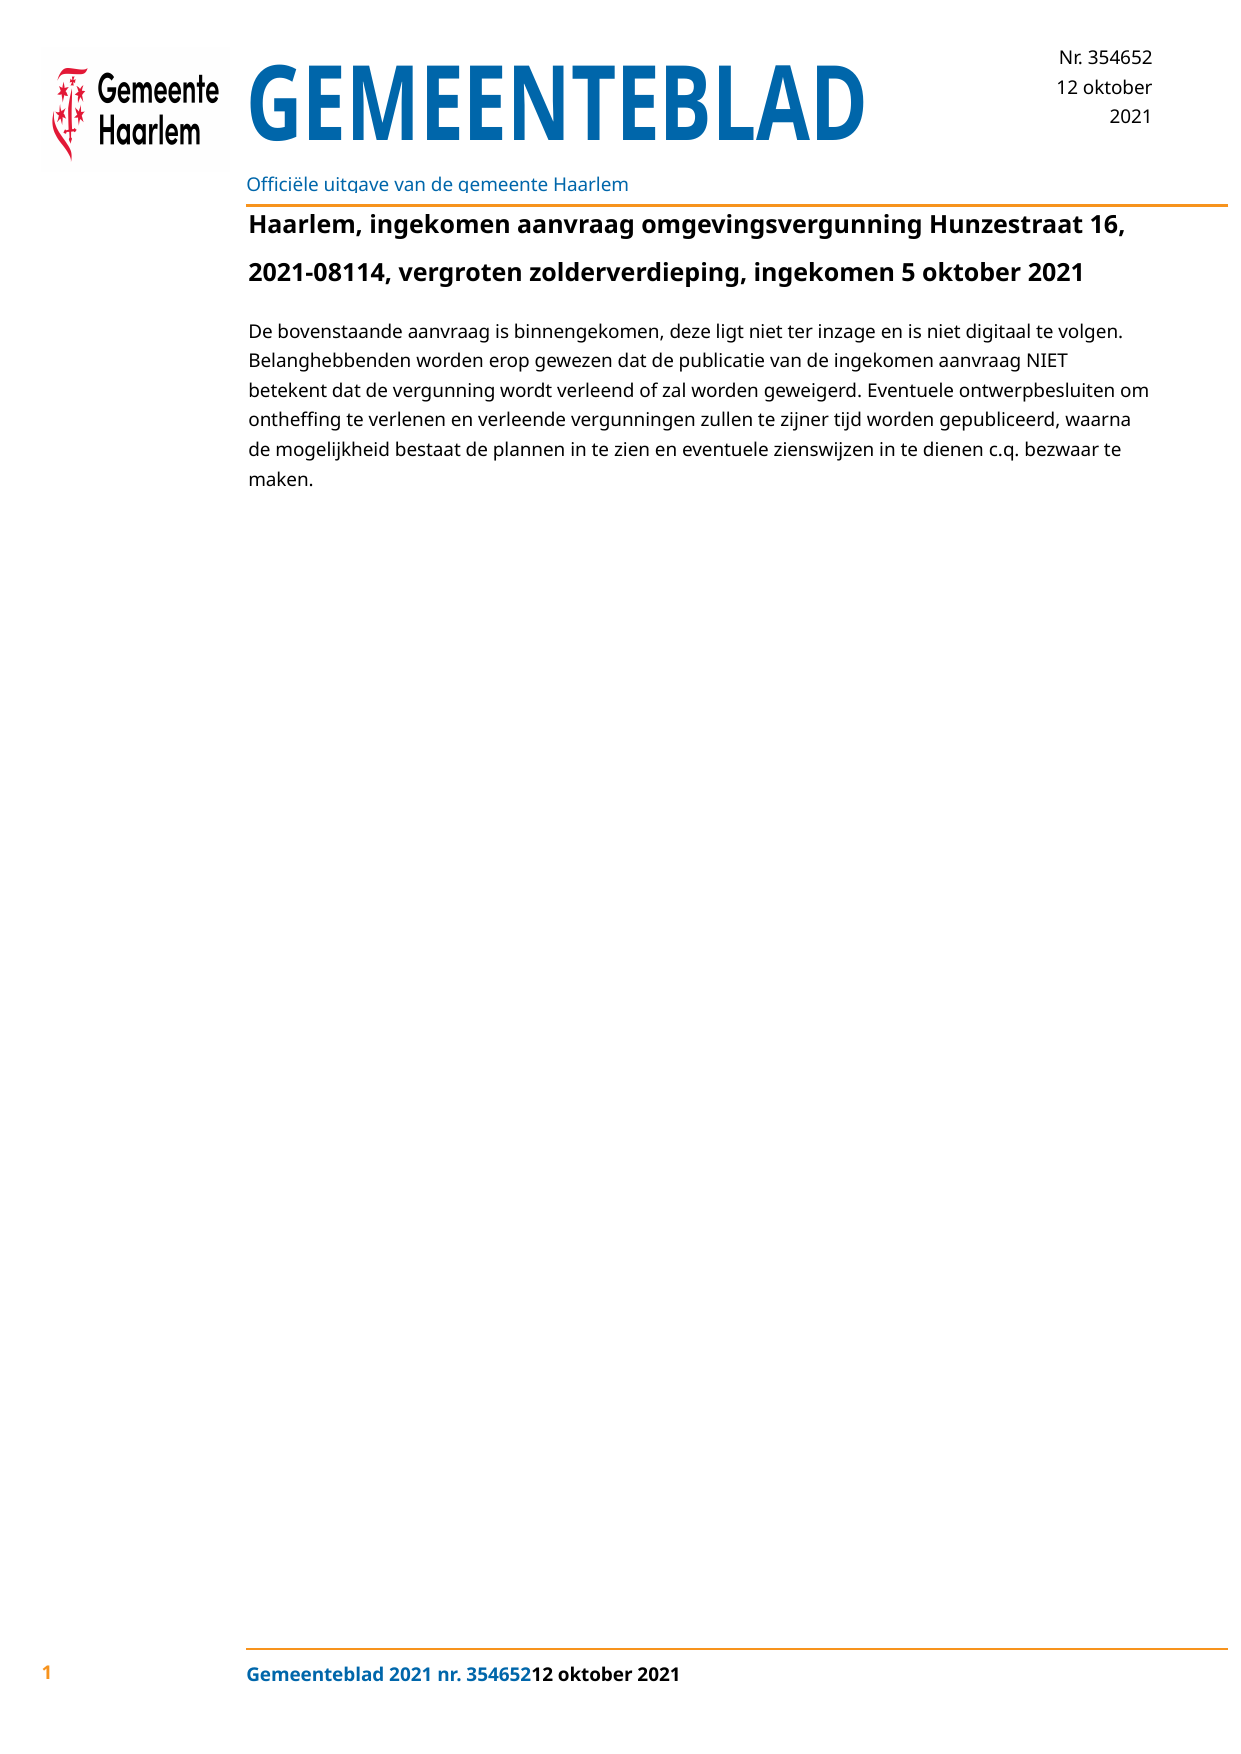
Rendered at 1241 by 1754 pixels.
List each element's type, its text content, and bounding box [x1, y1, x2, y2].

picture [41, 47, 231, 172]
text Haarlem, ingekomen aanvraag omgevingsvergunning Hunzestraat 16, 2021-08114, vergroten zolderverdieping, ingekomen 5 oktober 2021 [248, 207, 1152, 288]
text De bovenstaande aanvraag is binnengekomen, deze ligt niet ter inzage en is niet digitaal te volgen. Belanghebbenden worden erop gewezen dat de publicatie van de ingekomen aanvraag NIET betekent dat de vergunning wordt verleend of zal worden geweigerd. Eventuele ontwerpbesluiten om ontheffing te verlenen en verleende vergunningen zullen te zijner tijd worden gepubliceerd, waarna de mogelijkheid bestaat de plannen in te zien en eventuele zienswijzen in te dienen c.q. bezwaar te maken. [248, 318, 1152, 492]
